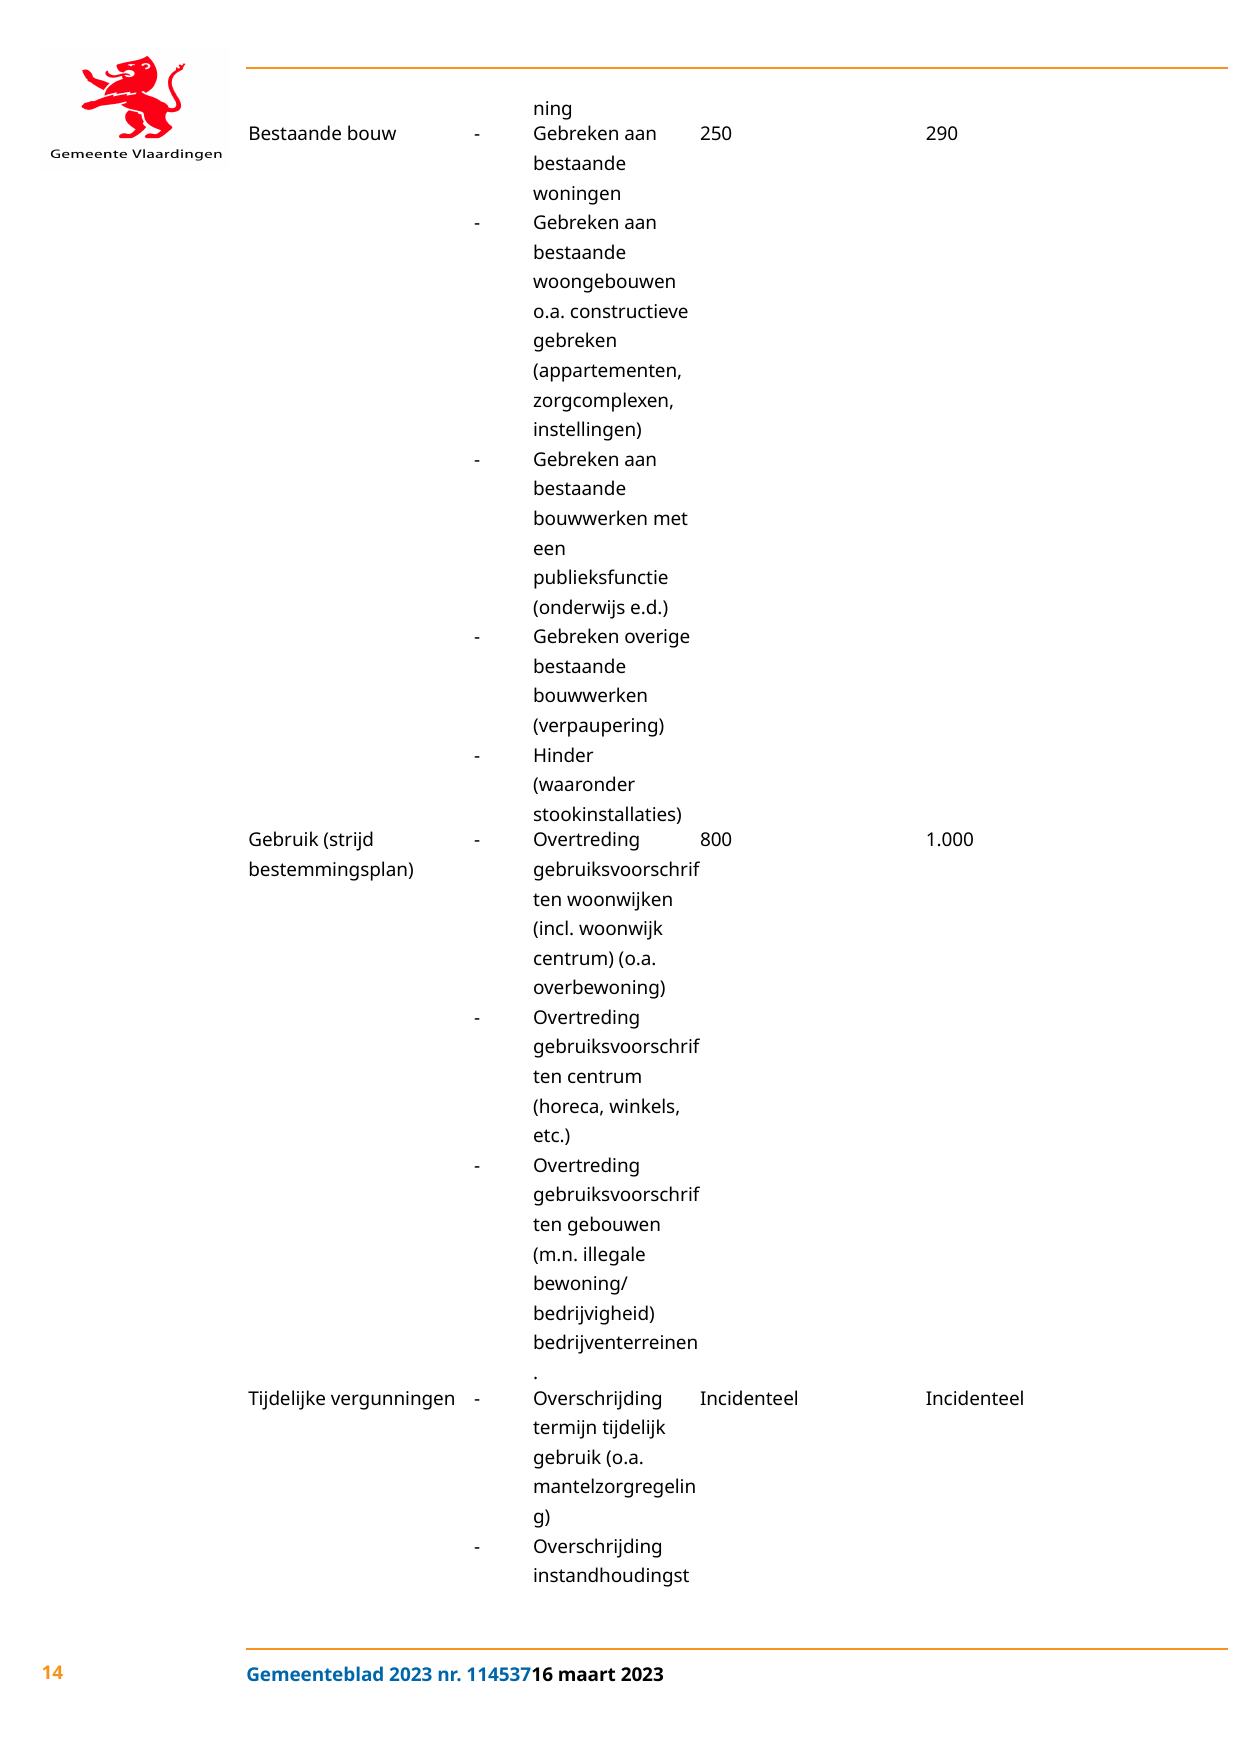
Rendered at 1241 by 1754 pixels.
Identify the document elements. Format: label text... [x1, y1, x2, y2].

table_cell 1.000 [926, 827, 1152, 1385]
table_cell Overschrijding termijn tijdelijk gebruik (o.a. mantelzorgregeling) Overschrijding instandhoudingst [474, 1385, 700, 1588]
table_cell 290 [926, 121, 1152, 827]
table_cell Bestaande bouw [248, 121, 474, 827]
table_cell [926, 95, 1152, 121]
table_cell Incidenteel [926, 1385, 1152, 1588]
table_cell 800 [700, 827, 926, 1385]
table_cell Overtreding gebruiksvoorschriften woonwijken (incl. woonwijk centrum) (o.a. overbewoning) Overtreding gebruiksvoorschriften centrum (horeca, winkels, etc.) Overtreding gebruiksvoorschriften gebouwen (m.n. illegale bewoning/ bedrijvigheid) bedrijventerreinen. [474, 827, 700, 1385]
table_cell Tijdelijke vergunningen [248, 1385, 474, 1588]
table_cell [700, 95, 926, 121]
picture [41, 47, 231, 172]
table_cell [248, 95, 474, 121]
table_cell Gebruik (strijd bestemmingsplan) [248, 827, 474, 1385]
table_cell Incidenteel [700, 1385, 926, 1588]
table_cell 250 [700, 121, 926, 827]
table_cell Gebreken aan bestaande woningen Gebreken aan bestaande woongebouwen o.a. constructieve gebreken (appartementen, zorgcomplexen, instellingen) Gebreken aan bestaande bouwwerken met een publieksfunctie (onderwijs e.d.) Gebreken overige bestaande bouwwerken (verpaupering) Hinder (waaronder stookinstallaties) [474, 121, 700, 827]
table_cell ning [474, 95, 700, 121]
